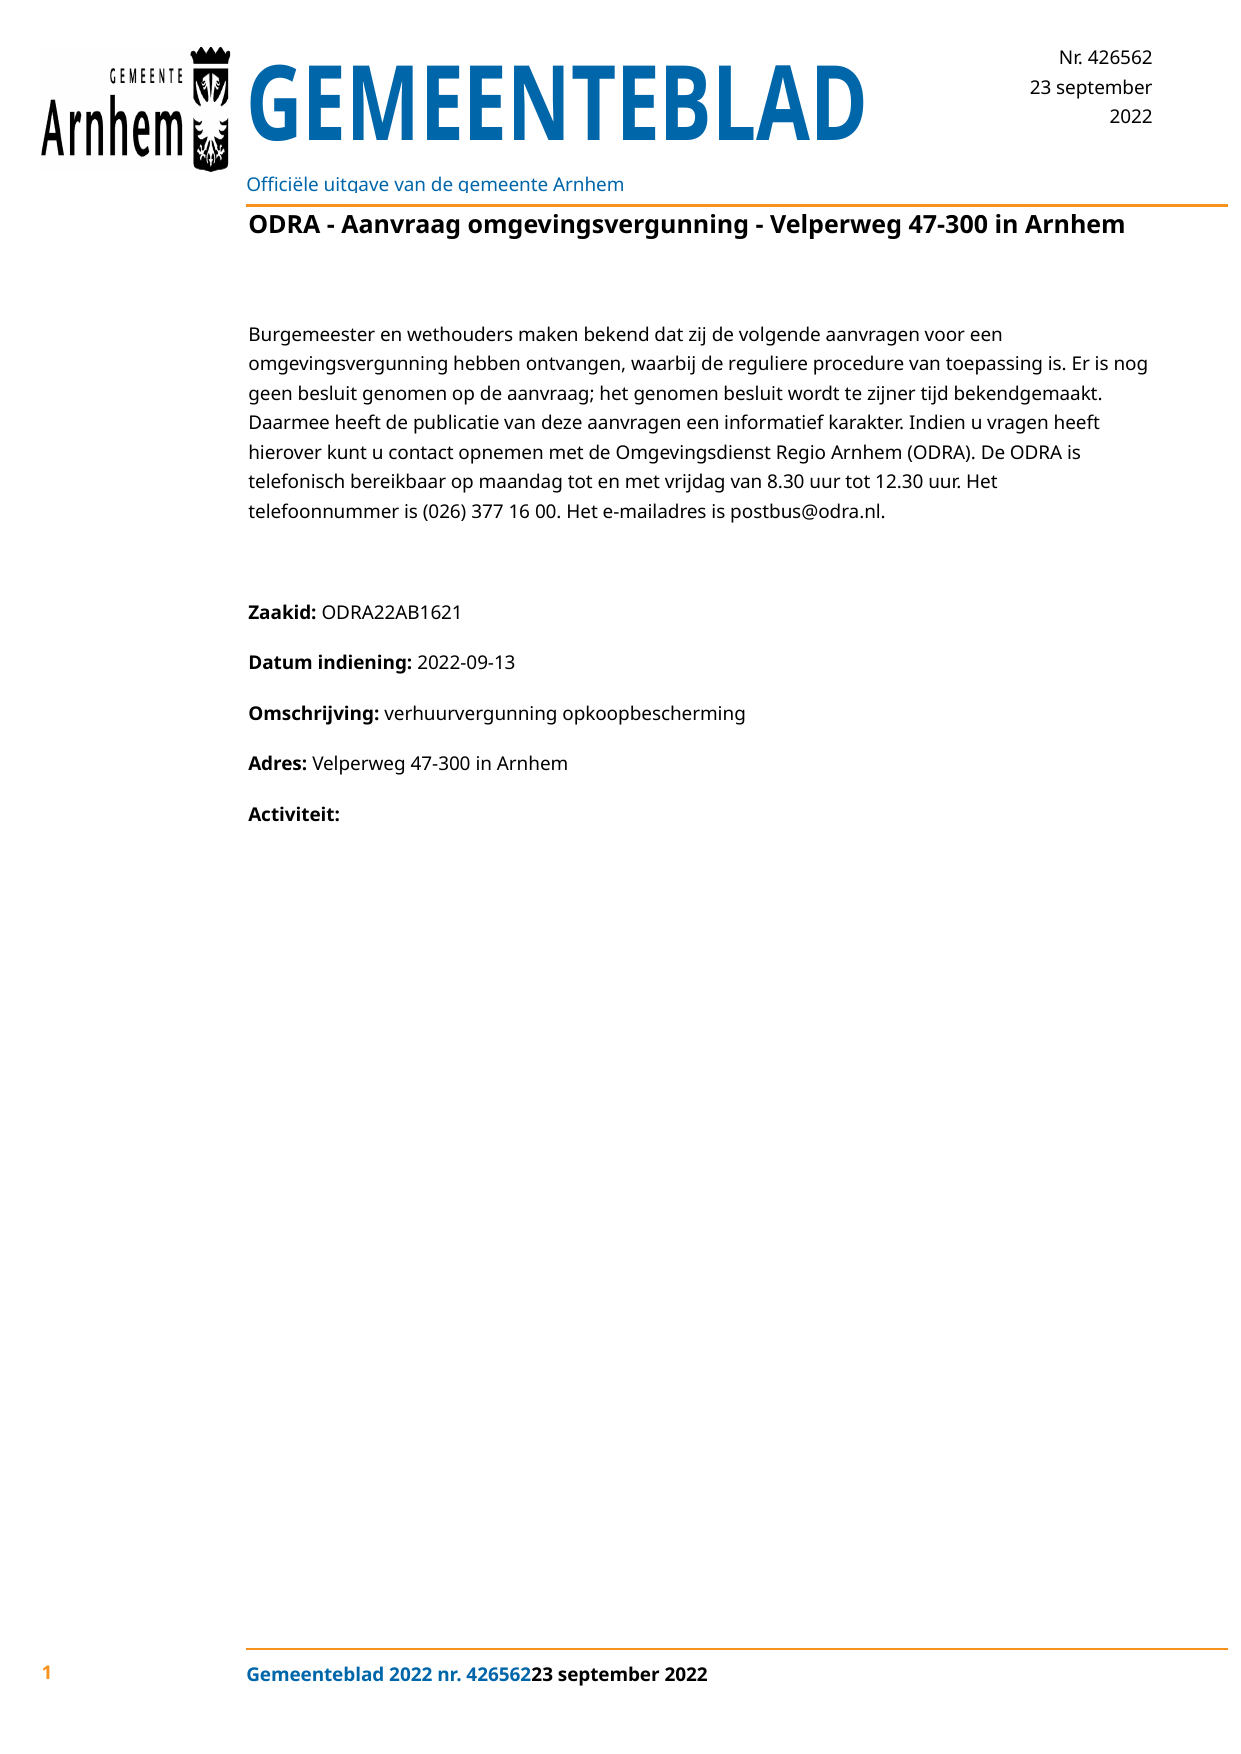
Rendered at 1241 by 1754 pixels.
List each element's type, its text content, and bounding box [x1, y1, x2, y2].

text Burgemeester en wethouders maken bekend dat zij de volgende aanvragen voor een omgevingsvergunning hebben ontvangen, waarbij de reguliere procedure van toepassing is. Er is nog geen besluit genomen op de aanvraag; het genomen besluit wordt te zijner tijd bekendgemaakt. Daarmee heeft de publicatie van deze aanvragen een informatief karakter. Indien u vragen heeft hierover kunt u contact opnemen met de Omgevingsdienst Regio Arnhem (ODRA). De ODRA is telefonisch bereikbaar op maandag tot en met vrijdag van 8.30 uur tot 12.30 uur. Het telefoonnummer is (026) 377 16 00. Het e-mailadres is postbus@odra.nl. [248, 321, 1152, 524]
text Zaakid: ODRA22AB1621 [248, 599, 1152, 625]
text ODRA - Aanvraag omgevingsvergunning - Velperweg 47-300 in Arnhem [248, 207, 1152, 241]
text Datum indiening: 2022-09-13 [248, 649, 1152, 675]
text Omschrijving: verhuurvergunning opkoopbescherming [248, 700, 1152, 726]
text Adres: Velperweg 47-300 in Arnhem [248, 750, 1152, 776]
picture [41, 47, 231, 172]
text Activiteit: [248, 801, 1152, 826]
